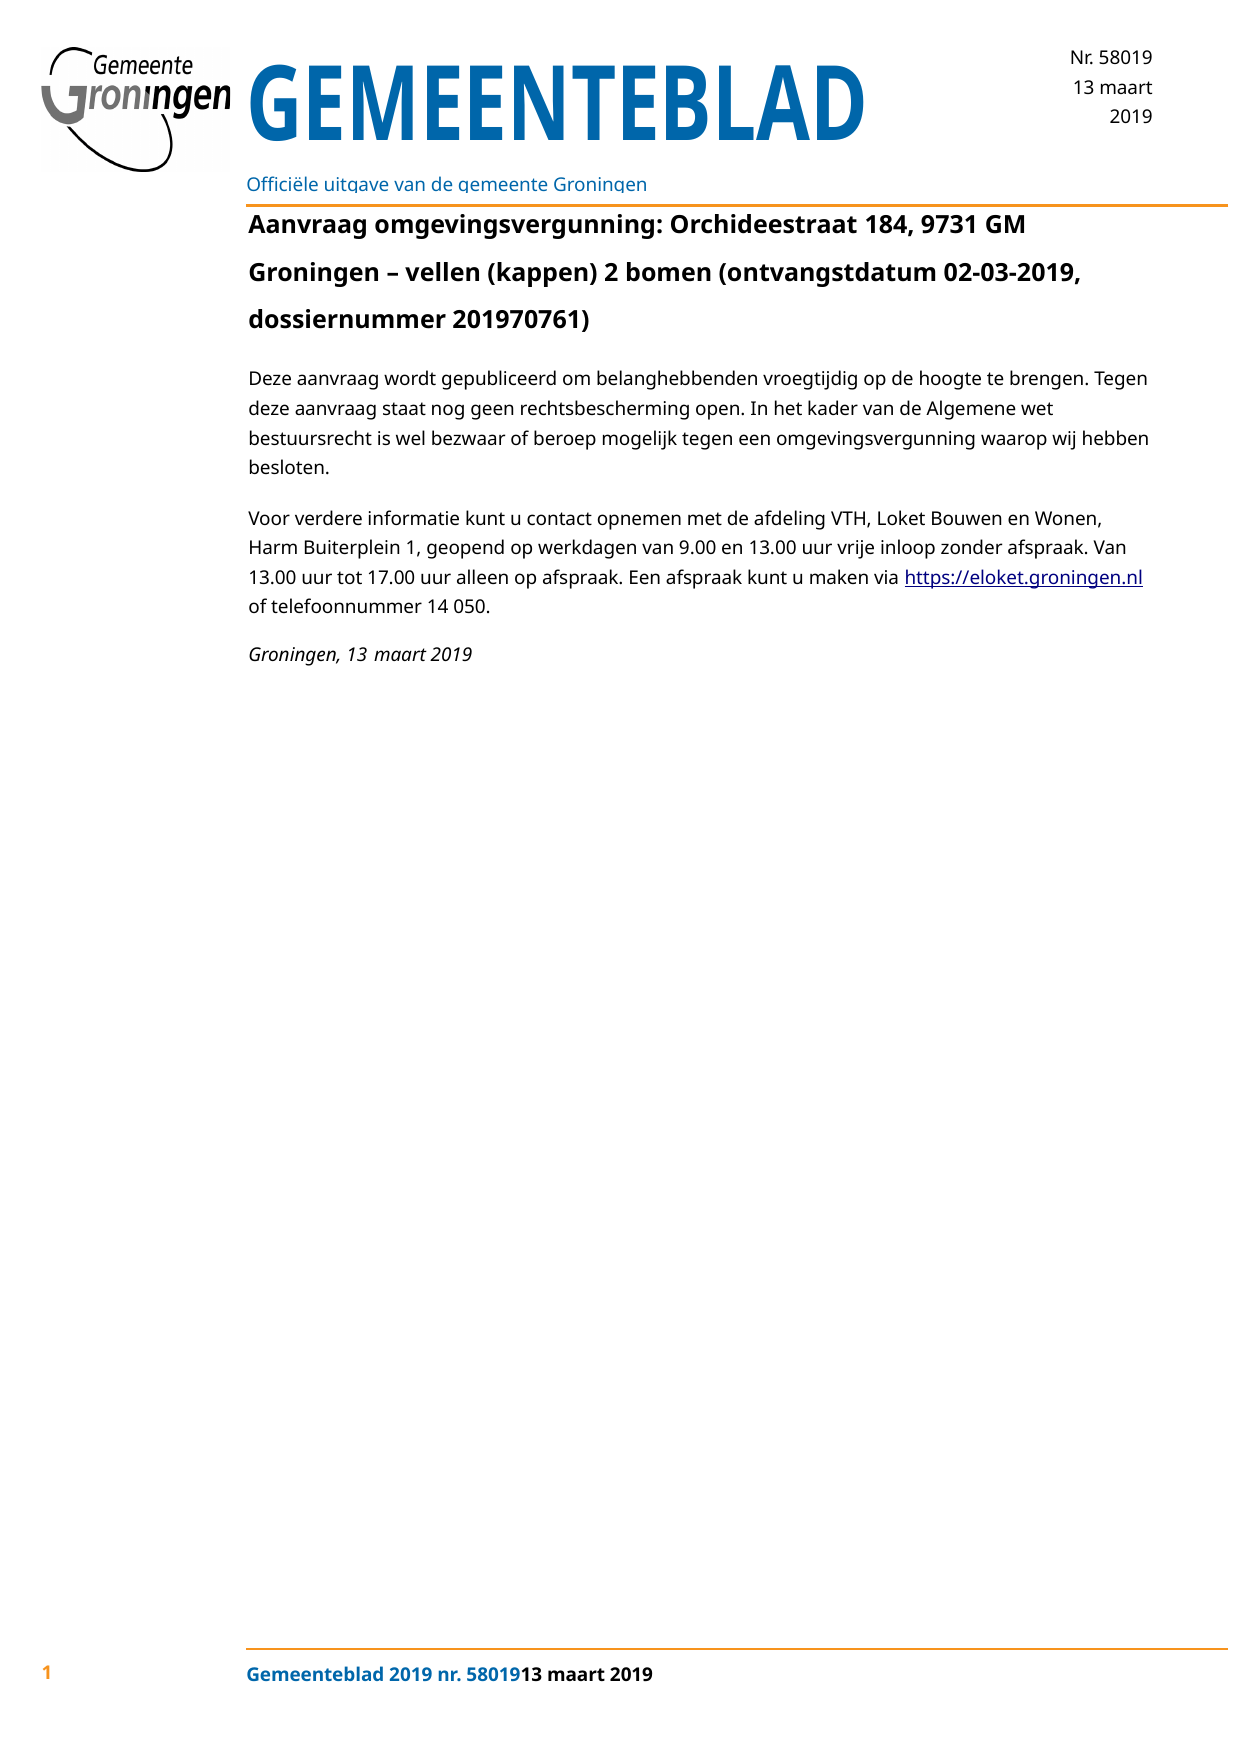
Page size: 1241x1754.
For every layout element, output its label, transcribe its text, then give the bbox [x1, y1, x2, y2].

text Groningen, 13 maart 2019 [248, 641, 1152, 667]
picture [41, 47, 231, 172]
text Voor verdere informatie kunt u contact opnemen met de afdeling VTH, Loket Bouwen en Wonen, Harm Buiterplein 1, geopend op werkdagen van 9.00 en 13.00 uur vrije inloop zonder afspraak. Van 13.00 uur tot 17.00 uur alleen op afspraak. Een afspraak kunt u maken via https://eloket.groningen.nl of telefoonnummer 14 050. [248, 505, 1152, 619]
text Aanvraag omgevingsvergunning: Orchideestraat 184, 9731 GM Groningen – vellen (kappen) 2 bomen (ontvangstdatum 02-03-2019, dossiernummer 201970761) [248, 207, 1152, 336]
text Deze aanvraag wordt gepubliceerd om belanghebbenden vroegtijdig op de hoogte te brengen. Tegen deze aanvraag staat nog geen rechtsbescherming open. In het kader van de Algemene wet bestuursrecht is wel bezwaar of beroep mogelijk tegen een omgevingsvergunning waarop wij hebben besloten. [248, 366, 1152, 480]
